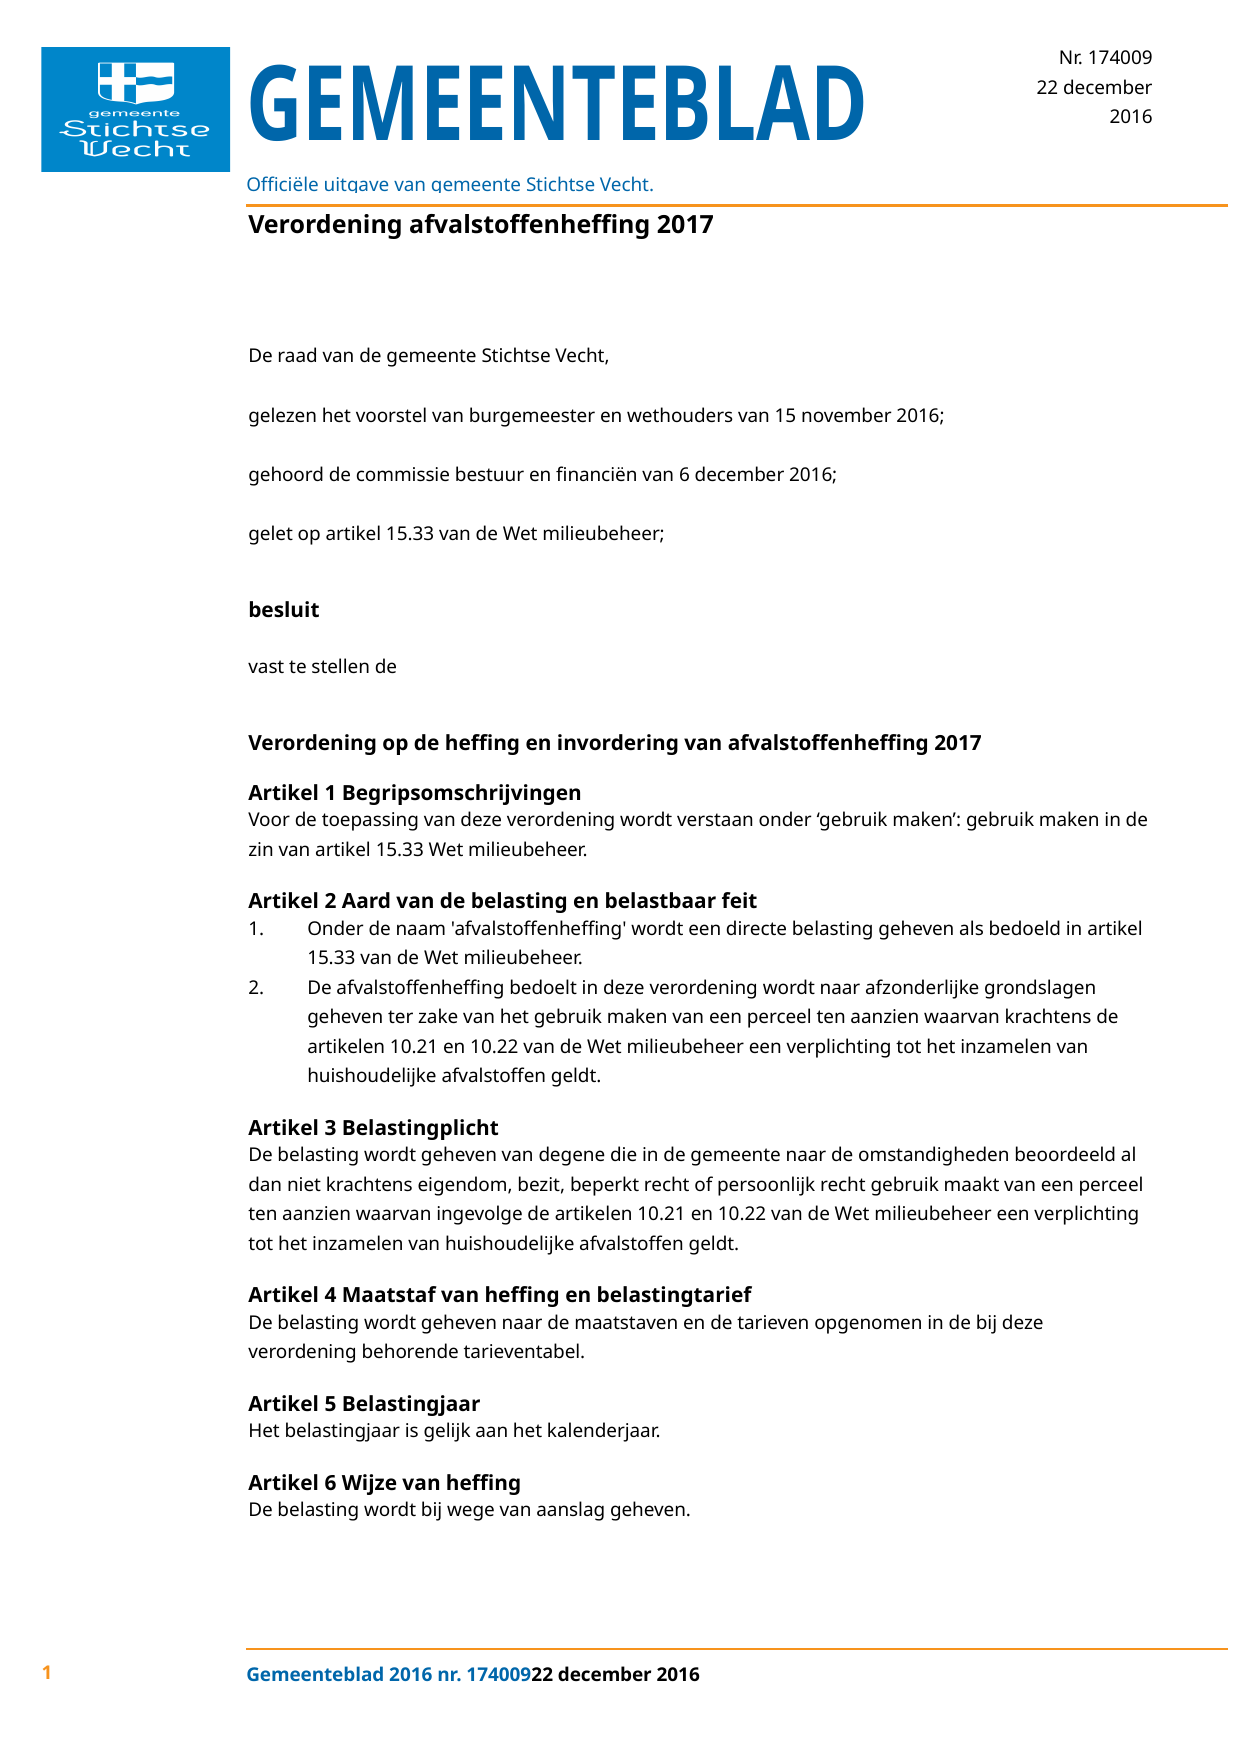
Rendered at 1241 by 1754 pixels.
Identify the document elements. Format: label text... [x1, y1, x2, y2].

text De raad van de gemeente Stichtse Vecht, [248, 343, 1152, 368]
list De afvalstoffenheffing bedoelt in deze verordening wordt naar afzonderlijke grondslagen geheven ter zake van het gebruik maken van een perceel ten aanzien waarvan krachtens de artikelen 10.21 en 10.22 van de Wet milieubeheer een verplichting tot het inzamelen van huishoudelijke afvalstoffen geldt. [248, 974, 1152, 1088]
text vast te stellen de [248, 653, 1152, 679]
text De belasting wordt geheven naar de maatstaven en de tarieven opgenomen in de bij deze verordening behorende tarieventabel. [248, 1309, 1152, 1364]
text Artikel 1 Begripsomschrijvingen [248, 778, 1152, 806]
text gehoord de commissie bestuur en financiën van 6 december 2016; [248, 461, 1152, 487]
picture [137, 63, 174, 103]
text gelezen het voorstel van burgemeester en wethouders van 15 november 2016; [248, 402, 1152, 427]
text gelet op artikel 15.33 van de Wet milieubeheer; [248, 520, 1152, 546]
text besluit [248, 595, 1152, 624]
text De belasting wordt bij wege van aanslag geheven. [248, 1496, 1152, 1522]
list Onder de naam 'afvalstoffenheffing' wordt een directe belasting geheven als bedoeld in artikel 15.33 van de Wet milieubeheer. [248, 915, 1152, 970]
text Artikel 2 Aard van de belasting en belastbaar feit [248, 886, 1152, 915]
text Artikel 3 Belastingplicht [248, 1113, 1152, 1141]
text De belasting wordt geheven van degene die in de gemeente naar de omstandigheden beoordeeld al dan niet krachtens eigendom, bezit, beperkt recht of persoonlijk recht gebruik maakt van een perceel ten aanzien waarvan ingevolge de artikelen 10.21 en 10.22 van de Wet milieubeheer een verplichting tot het inzamelen van huishoudelijke afvalstoffen geldt. [248, 1141, 1152, 1256]
text Artikel 6 Wijze van heffing [248, 1468, 1152, 1496]
text Het belastingjaar is gelijk aan het kalenderjaar. [248, 1417, 1152, 1443]
text Artikel 5 Belastingjaar [248, 1389, 1152, 1417]
text Verordening op de heffing en invordering van afvalstoffenheffing 2017 [248, 728, 1152, 757]
text Verordening afvalstoffenheffing 2017 [248, 207, 1152, 241]
text Voor de toepassing van deze verordening wordt verstaan onder ‘gebruik maken’: gebruik maken in de zin van artikel 15.33 Wet milieubeheer. [248, 806, 1152, 862]
text Artikel 4 Maatstaf van heffing en belastingtarief [248, 1281, 1152, 1309]
picture [99, 63, 135, 101]
